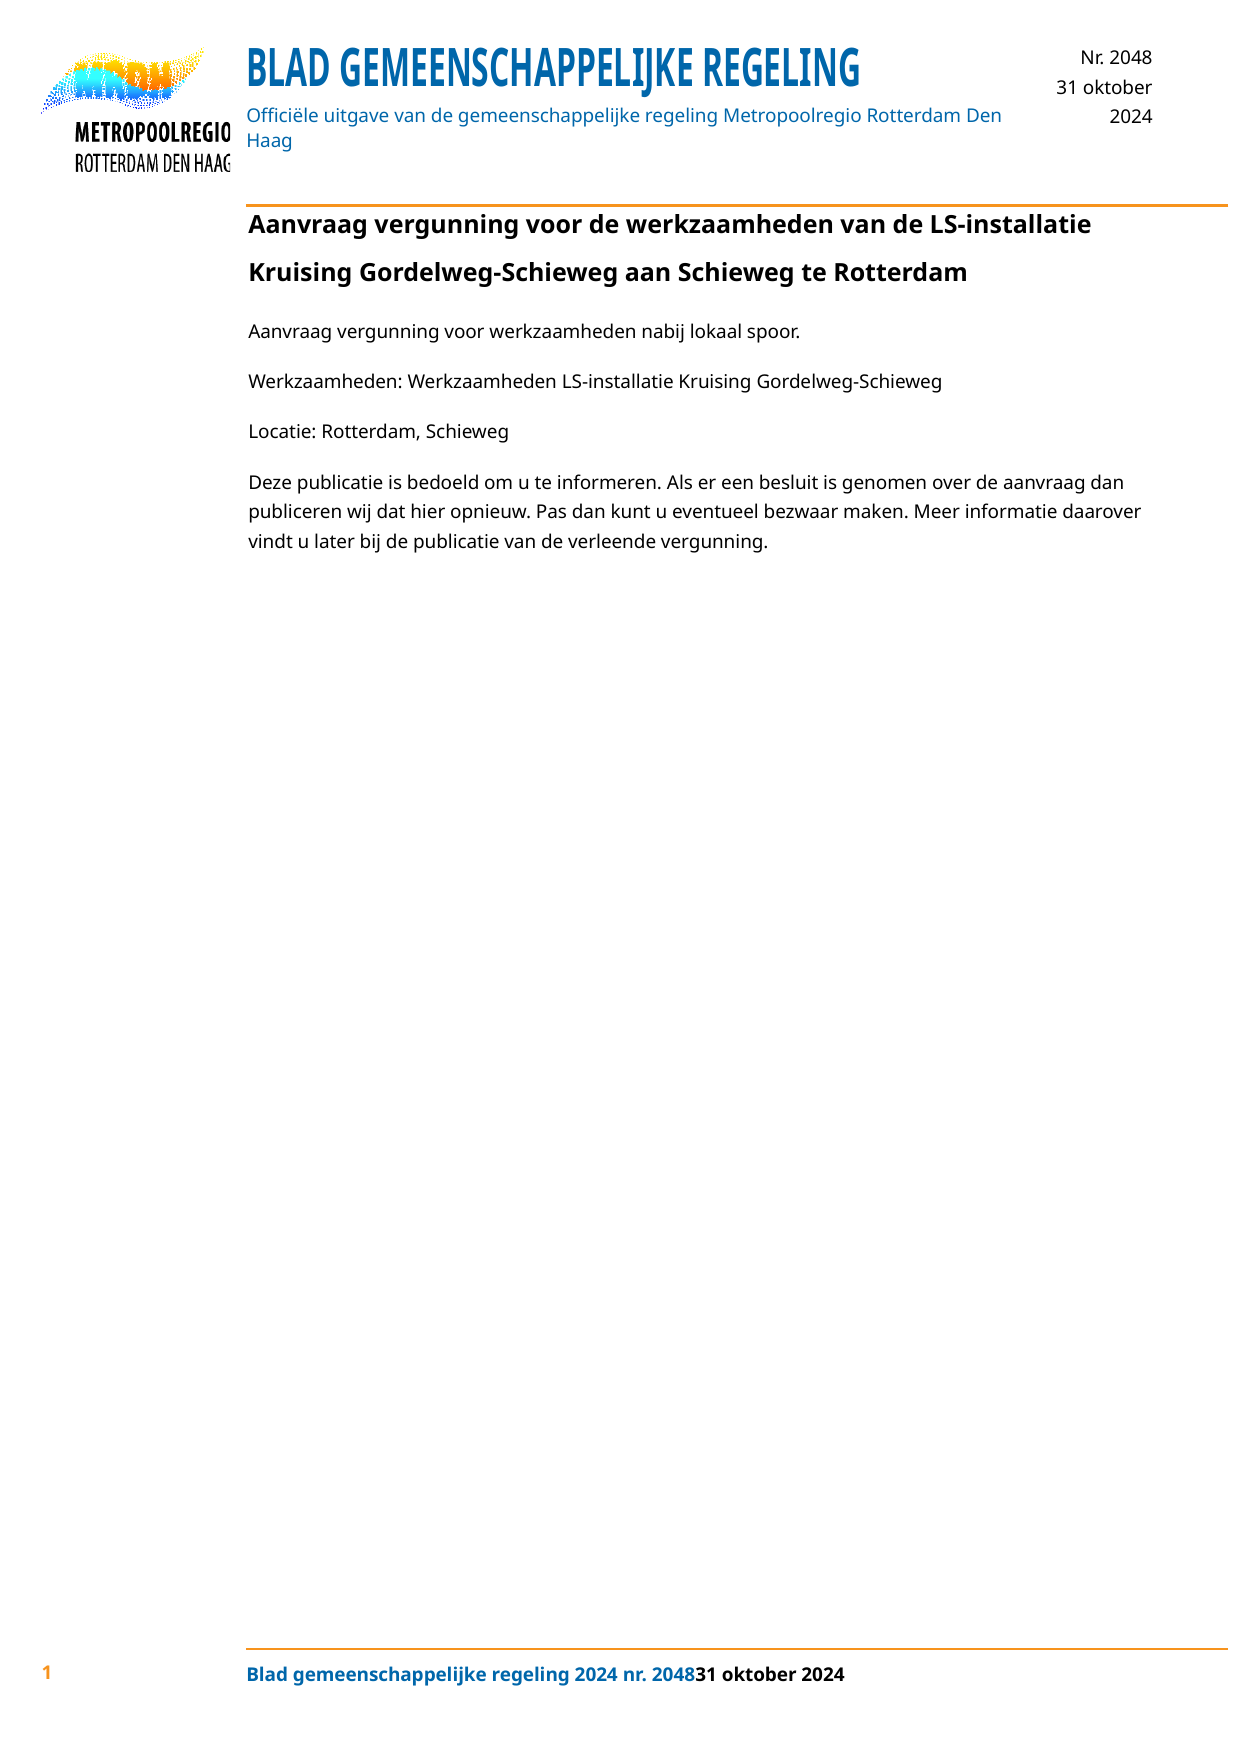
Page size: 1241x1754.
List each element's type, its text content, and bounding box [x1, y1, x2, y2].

text Aanvraag vergunning voor werkzaamheden nabij lokaal spoor. [248, 318, 1152, 344]
picture [41, 47, 231, 172]
text Werkzaamheden: Werkzaamheden LS-installatie Kruising Gordelweg-Schieweg [248, 368, 1152, 394]
text Deze publicatie is bedoeld om u te informeren. Als er een besluit is genomen over de aanvraag dan publiceren wij dat hier opnieuw. Pas dan kunt u eventueel bezwaar maken. Meer informatie daarover vindt u later bij de publicatie van de verleende vergunning. [248, 469, 1152, 554]
text Locatie: Rotterdam, Schieweg [248, 419, 1152, 444]
text Aanvraag vergunning voor de werkzaamheden van de LS-installatie Kruising Gordelweg-Schieweg aan Schieweg te Rotterdam [248, 207, 1152, 288]
